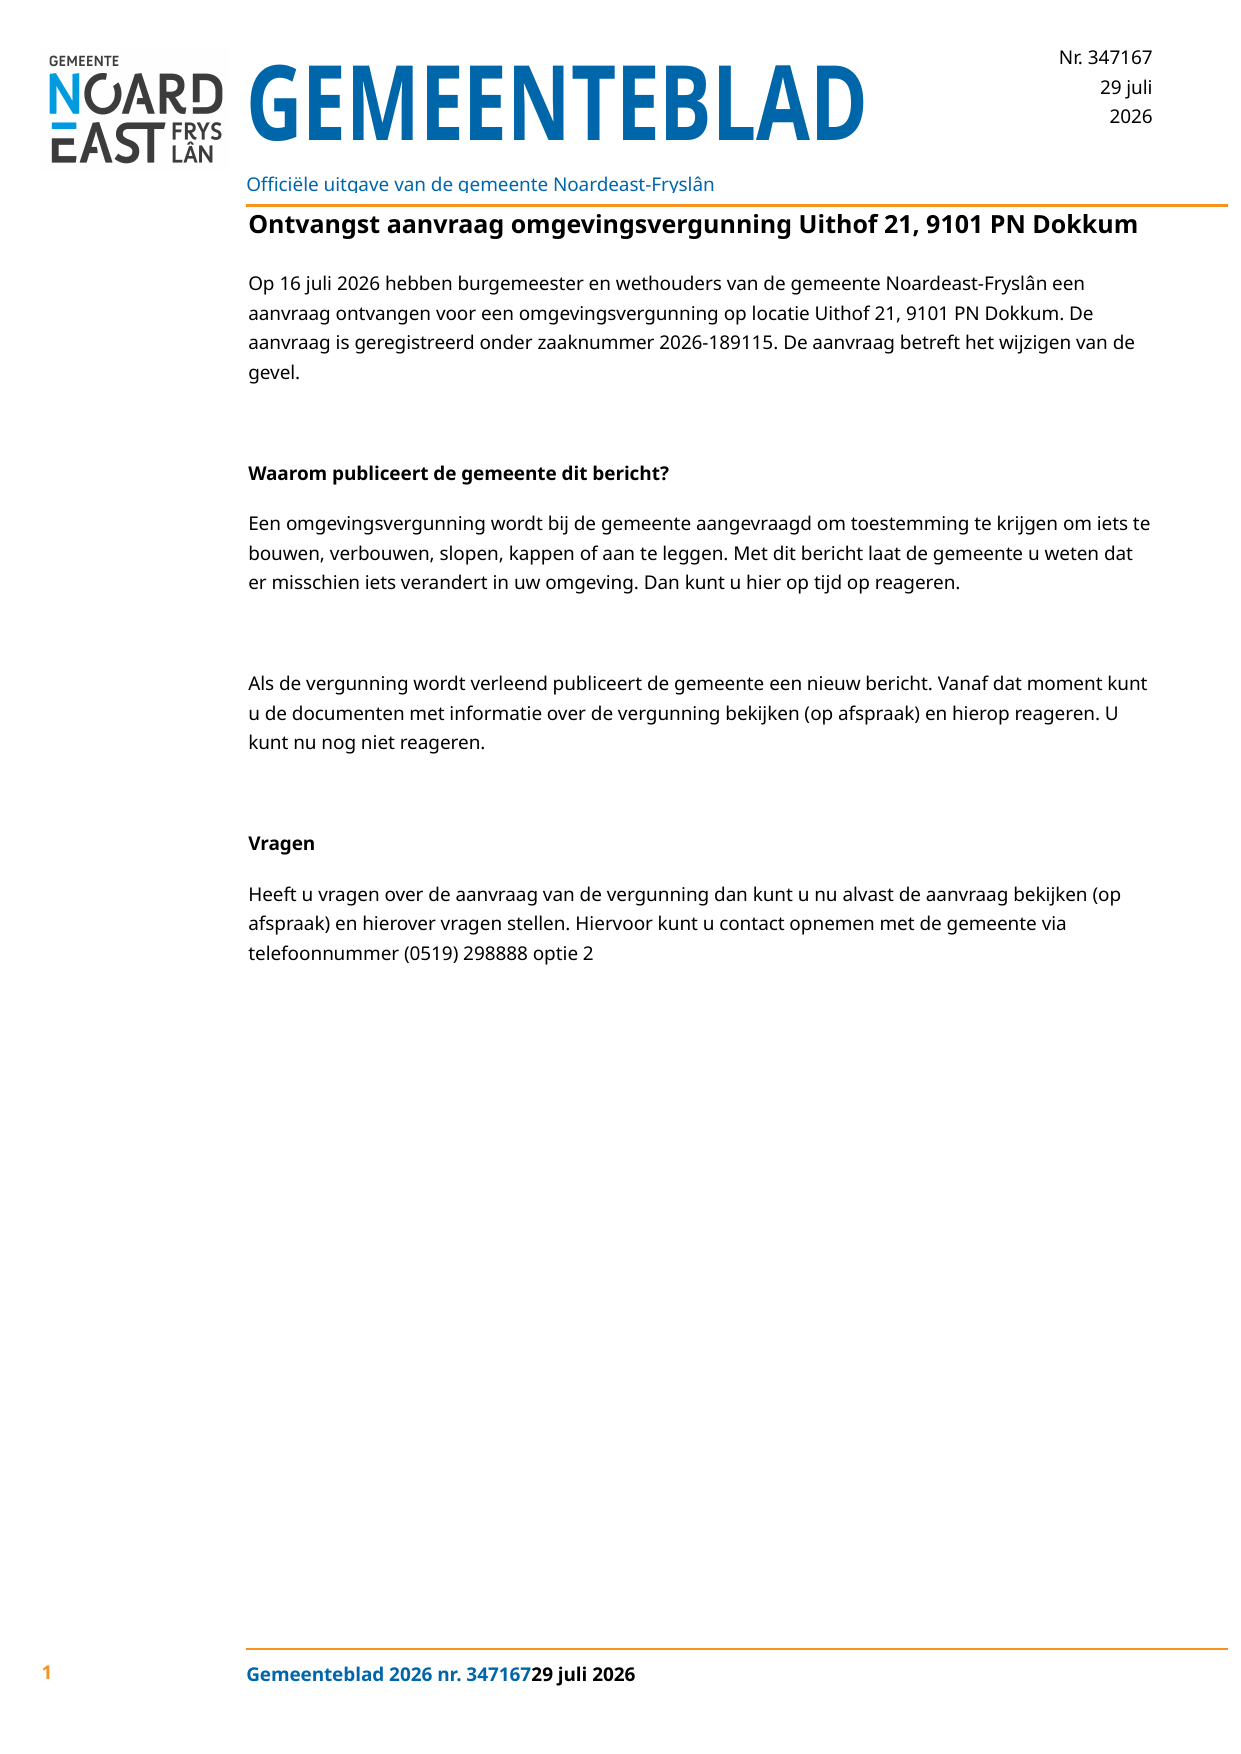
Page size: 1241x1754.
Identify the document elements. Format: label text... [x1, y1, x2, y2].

text Waarom publiceert de gemeente dit bericht? [248, 460, 1152, 486]
text Heeft u vragen over de aanvraag van de vergunning dan kunt u nu alvast de aanvraag bekijken (op afspraak) en hierover vragen stellen. Hiervoor kunt u contact opnemen met de gemeente via telefoonnummer (0519) 298888 optie 2 [248, 881, 1152, 966]
text Vragen [248, 830, 1152, 856]
text Op 16 juli 2026 hebben burgemeester en wethouders van de gemeente Noardeast-Fryslân een aanvraag ontvangen voor een omgevingsvergunning op locatie Uithof 21, 9101 PN Dokkum. De aanvraag is geregistreerd onder zaaknummer 2026-189115. De aanvraag betreft het wijzigen van de gevel. [248, 270, 1152, 385]
text Als de vergunning wordt verleend publiceert de gemeente een nieuw bericht. Vanaf dat moment kunt u de documenten met informatie over de vergunning bekijken (op afspraak) en hierop reageren. U kunt nu nog niet reageren. [248, 670, 1152, 755]
text Ontvangst aanvraag omgevingsvergunning Uithof 21, 9101 PN Dokkum [248, 207, 1152, 241]
text Een omgevingsvergunning wordt bij de gemeente aangevraagd om toestemming te krijgen om iets te bouwen, verbouwen, slopen, kappen of aan te leggen. Met dit bericht laat de gemeente u weten dat er misschien iets verandert in uw omgeving. Dan kunt u hier op tijd op reageren. [248, 510, 1152, 595]
picture [41, 47, 231, 172]
